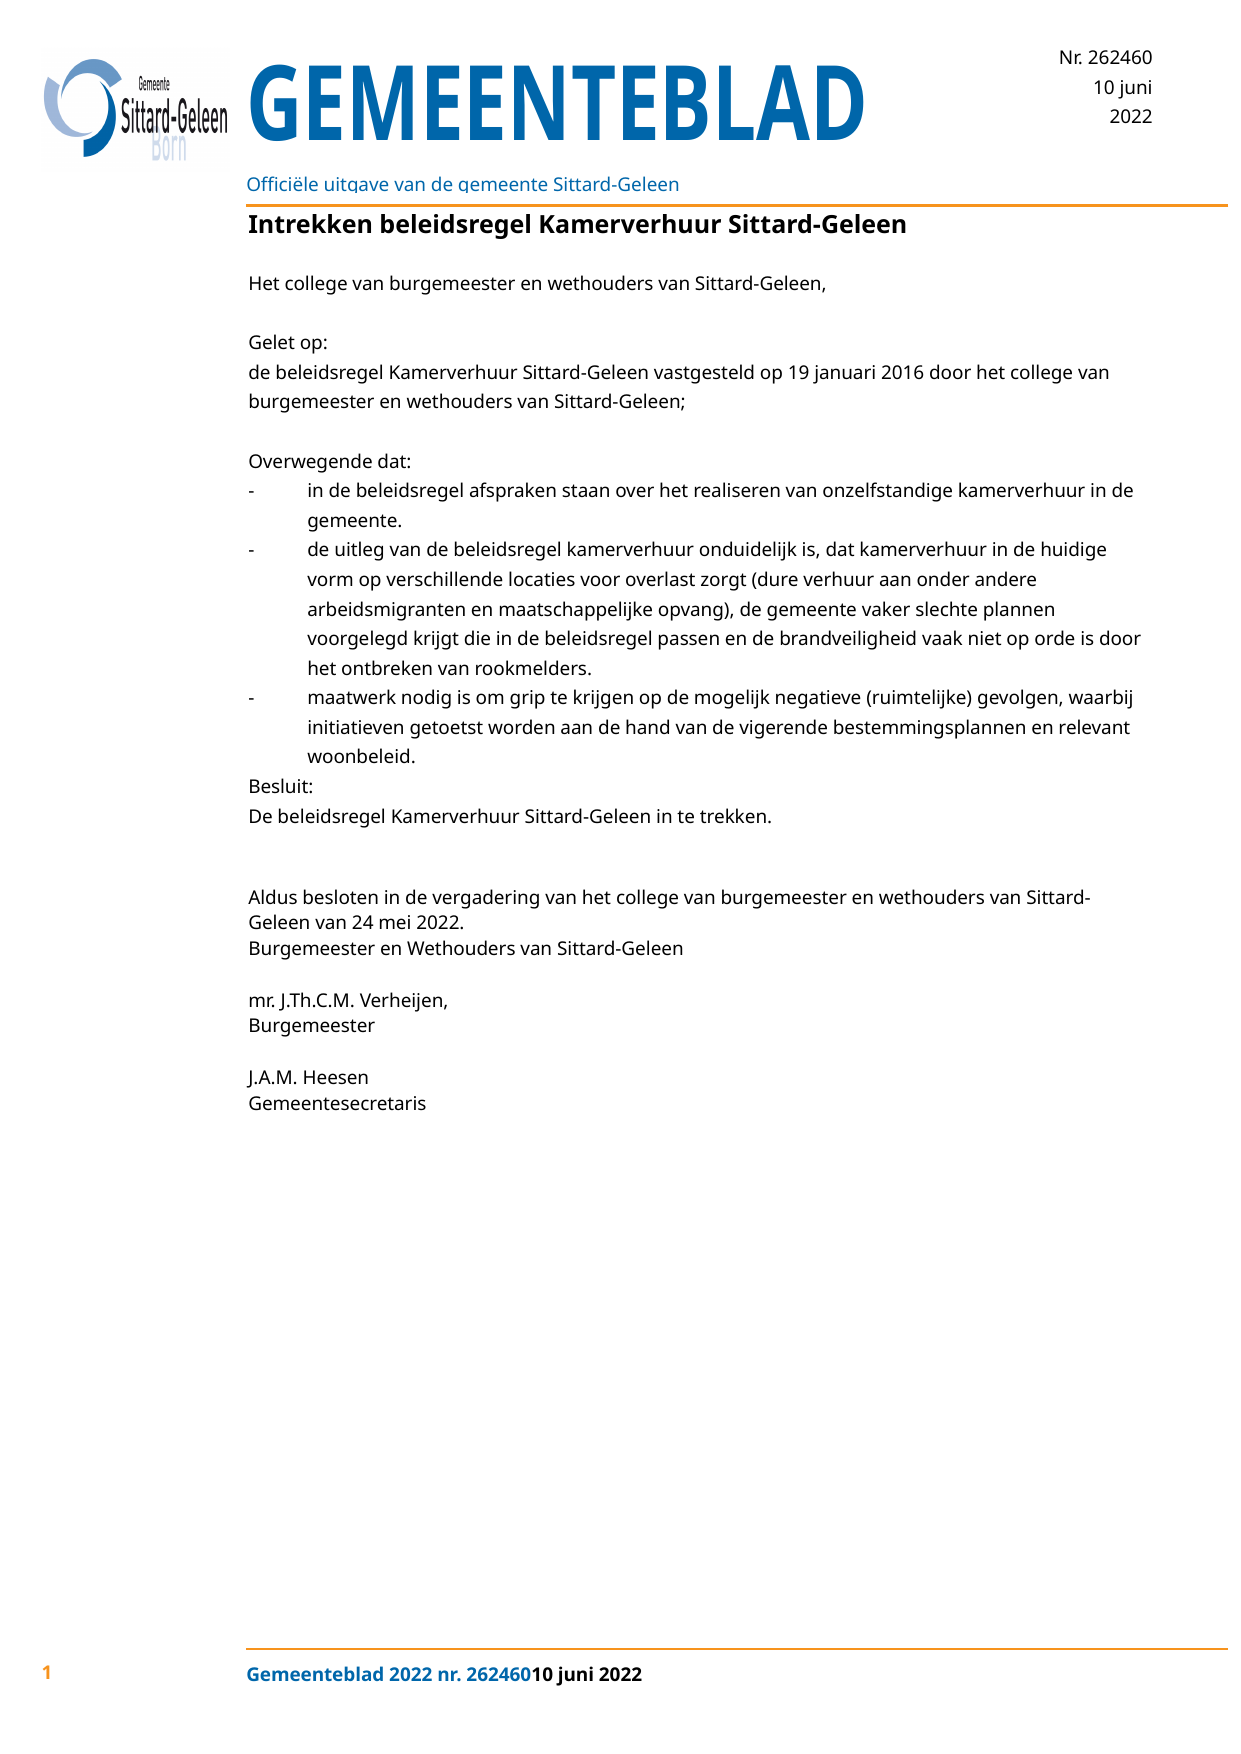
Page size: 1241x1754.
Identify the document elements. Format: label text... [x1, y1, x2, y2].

text mr. J.Th.C.M. Verheijen, [248, 987, 1152, 1012]
text Overwegende dat: [248, 448, 1152, 473]
list maatwerk nodig is om grip te krijgen op de mogelijk negatieve (ruimtelijke) gevolgen, waarbij initiatieven getoetst worden aan de hand van de vigerende bestemmingsplannen en relevant woonbeleid. [248, 684, 1152, 769]
text Besluit: [248, 773, 1152, 799]
list in de beleidsregel afspraken staan over het realiseren van onzelfstandige kamerverhuur in de gemeente. [248, 477, 1152, 533]
text J.A.M. Heesen [248, 1064, 1152, 1090]
text Gemeentesecretaris [248, 1090, 1152, 1115]
text Intrekken beleidsregel Kamerverhuur Sittard-Geleen [248, 207, 1152, 241]
text De beleidsregel Kamerverhuur Sittard-Geleen in te trekken. [248, 803, 1152, 828]
text Burgemeester en Wethouders van Sittard-Geleen [248, 935, 1152, 961]
text Het college van burgemeester en wethouders van Sittard-Geleen, [248, 270, 1152, 296]
picture [41, 47, 231, 172]
text de beleidsregel Kamerverhuur Sittard-Geleen vastgesteld op 19 januari 2016 door het college van burgemeester en wethouders van Sittard-Geleen; [248, 359, 1152, 414]
text Aldus besloten in de vergadering van het college van burgemeester en wethouders van Sittard-Geleen van 24 mei 2022. [248, 884, 1152, 935]
list de uitleg van de beleidsregel kamerverhuur onduidelijk is, dat kamerverhuur in de huidige vorm op verschillende locaties voor overlast zorgt (dure verhuur aan onder andere arbeidsmigranten en maatschappelijke opvang), de gemeente vaker slechte plannen voorgelegd krijgt die in de beleidsregel passen en de brandveiligheid vaak niet op orde is door het ontbreken van rookmelders. [248, 537, 1152, 681]
text Burgemeester [248, 1012, 1152, 1038]
text Gelet op: [248, 329, 1152, 355]
